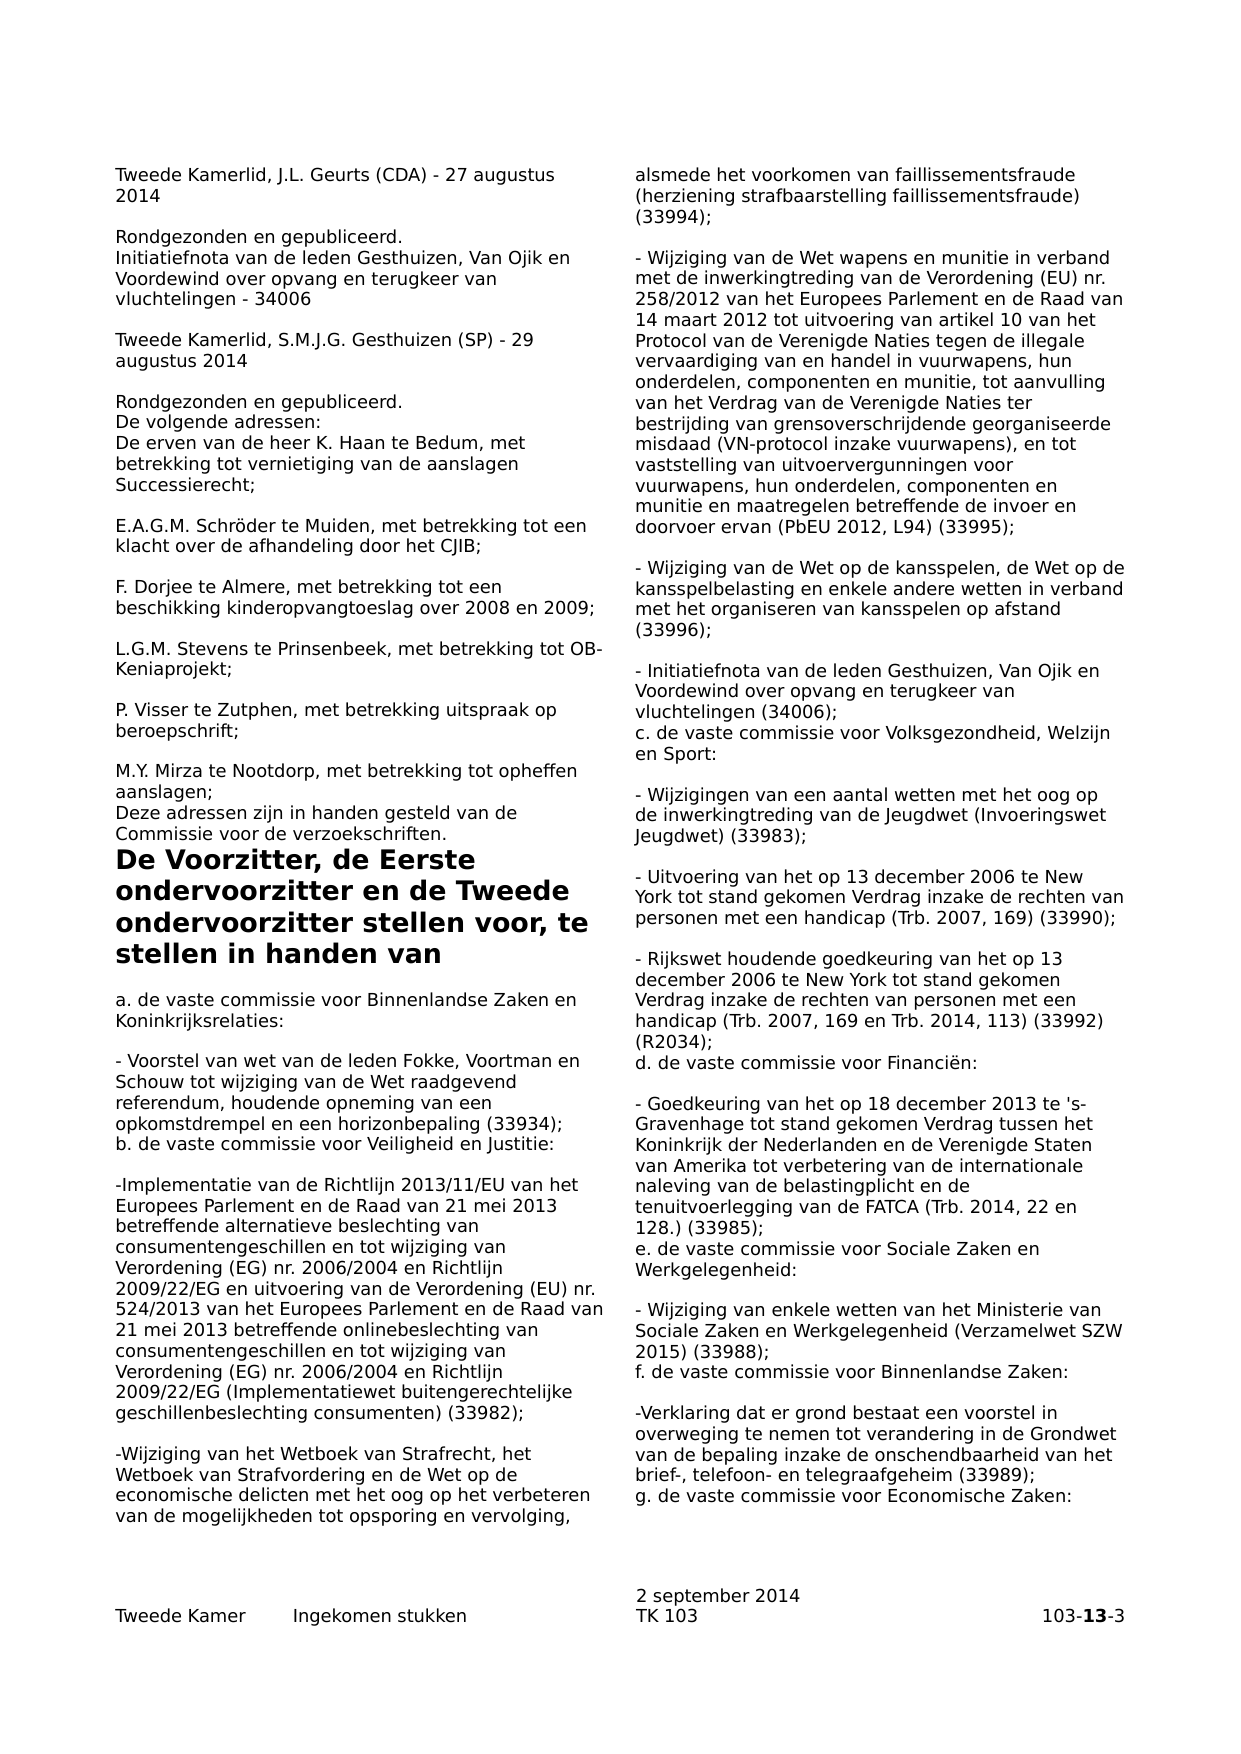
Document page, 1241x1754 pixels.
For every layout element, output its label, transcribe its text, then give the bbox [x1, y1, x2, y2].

text P. Visser te Zutphen, met betrekking uitspraak op beroepschrift; [115, 700, 605, 741]
text -Wijziging van het Wetboek van Strafrecht, het Wetboek van Strafvordering en de Wet op de economische delicten met het oog op het verbeteren van de mogelijkheden tot opsporing en vervolging, [115, 1444, 605, 1527]
text c. de vaste commissie voor Volksgezondheid, Welzijn en Sport: [635, 723, 1125, 764]
text E.A.G.M. Schröder te Muiden, met betrekking tot een klacht over de afhandeling door het CJIB; [115, 516, 605, 557]
text - Wijziging van de Wet op de kansspelen, de Wet op de kansspelbelasting en enkele andere wetten in verband met het organiseren van kansspelen op afstand (33996); [635, 558, 1125, 641]
text f. de vaste commissie voor Binnenlandse Zaken: [635, 1362, 1125, 1383]
text -Verklaring dat er grond bestaat een voorstel in overweging te nemen tot verandering in de Grondwet van de bepaling inzake de onschendbaarheid van het brief-, telefoon- en telegraafgeheim (33989); [635, 1403, 1125, 1486]
text - Uitvoering van het op 13 december 2006 te New York tot stand gekomen Verdrag inzake de rechten van personen met een handicap (Trb. 2007, 169) (33990); [635, 867, 1125, 929]
text - Wijziging van de Wet wapens en munitie in verband met de inwerkingtreding van de Verordening (EU) nr. 258/2012 van het Europees Parlement en de Raad van 14 maart 2012 tot uitvoering van artikel 10 van het Protocol van de Verenigde Naties tegen de illegale vervaardiging van en handel in vuurwapens, hun onderdelen, componenten en munitie, tot aanvulling van het Verdrag van de Verenigde Naties ter bestrijding van grensoverschrijdende georganiseerde misdaad (VN-protocol inzake vuurwapens), en tot vaststelling van uitvoervergunningen voor vuurwapens, hun onderdelen, componenten en munitie en maatregelen betreffende de invoer en doorvoer ervan (PbEU 2012, L94) (33995); [635, 247, 1125, 538]
text Rondgezonden en gepubliceerd. [115, 227, 605, 247]
text Deze adressen zijn in handen gesteld van de Commissie voor de verzoekschriften. [115, 803, 605, 844]
text Rondgezonden en gepubliceerd. [115, 391, 605, 412]
text M.Y. Mirza te Nootdorp, met betrekking tot opheffen aanslagen; [115, 761, 605, 803]
text g. de vaste commissie voor Economische Zaken: [635, 1486, 1125, 1507]
text - Rijkswet houdende goedkeuring van het op 13 december 2006 te New York tot stand gekomen Verdrag inzake de rechten van personen met een handicap (Trb. 2007, 169 en Trb. 2014, 113) (33992) (R2034); [635, 949, 1125, 1052]
text L.G.M. Stevens te Prinsenbeek, met betrekking tot OB-Keniaprojekt; [115, 638, 605, 680]
text e. de vaste commissie voor Sociale Zaken en Werkgelegenheid: [635, 1238, 1125, 1280]
text - Wijziging van enkele wetten van het Ministerie van Sociale Zaken en Werkgelegenheid (Verzamelwet SZW 2015) (33988); [635, 1300, 1125, 1362]
text De volgende adressen: [115, 412, 605, 433]
text a. de vaste commissie voor Binnenlandse Zaken en Koninkrijksrelaties: [115, 989, 605, 1031]
title De Voorzitter, de Eerste ondervoorzitter en de Tweede ondervoorzitter stellen voor, te stellen in handen van [115, 844, 605, 969]
text - Initiatiefnota van de leden Gesthuizen, Van Ojik en Voordewind over opvang en terugkeer van vluchtelingen (34006); [635, 661, 1125, 723]
text - Goedkeuring van het op 18 december 2013 te 's-Gravenhage tot stand gekomen Verdrag tussen het Koninkrijk der Nederlanden en de Verenigde Staten van Amerika tot verbetering van de internationale naleving van de belastingplicht en de tenuitvoerlegging van de FATCA (Trb. 2014, 22 en 128.) (33985); [635, 1093, 1125, 1238]
text De erven van de heer K. Haan te Bedum, met betrekking tot vernietiging van de aanslagen Successierecht; [115, 433, 605, 496]
text alsmede het voorkomen van faillissementsfraude (herziening strafbaarstelling faillissementsfraude) (33994); [635, 165, 1125, 227]
text - Wijzigingen van een aantal wetten met het oog op de inwerkingtreding van de Jeugdwet (Invoeringswet Jeugdwet) (33983); [635, 784, 1125, 847]
text -Implementatie van de Richtlijn 2013/11/EU van het Europees Parlement en de Raad van 21 mei 2013 betreffende alternatieve beslechting van consumentengeschillen en tot wijziging van Verordening (EG) nr. 2006/2004 en Richtlijn 2009/22/EG en uitvoering van de Verordening (EU) nr. 524/2013 van het Europees Parlement en de Raad van 21 mei 2013 betreffende onlinebeslechting van consumentengeschillen en tot wijziging van Verordening (EG) nr. 2006/2004 en Richtlijn 2009/22/EG (Implementatiewet buitengerechtelijke geschillenbeslechting consumenten) (33982); [115, 1175, 605, 1424]
text Tweede Kamerlid, J.L. Geurts (CDA) - 27 augustus 2014 [115, 165, 605, 207]
text Tweede Kamerlid, S.M.J.G. Gesthuizen (SP) - 29 augustus 2014 [115, 330, 605, 371]
text d. de vaste commissie voor Financiën: [635, 1052, 1125, 1073]
text - Voorstel van wet van de leden Fokke, Voortman en Schouw tot wijziging van de Wet raadgevend referendum, houdende opneming van een opkomstdrempel en een horizonbepaling (33934); [115, 1051, 605, 1134]
text b. de vaste commissie voor Veiligheid en Justitie: [115, 1134, 605, 1155]
text Initiatiefnota van de leden Gesthuizen, Van Ojik en Voordewind over opvang en terugkeer van vluchtelingen - 34006 [115, 247, 605, 310]
text F. Dorjee te Almere, met betrekking tot een beschikking kinderopvangtoeslag over 2008 en 2009; [115, 577, 605, 618]
